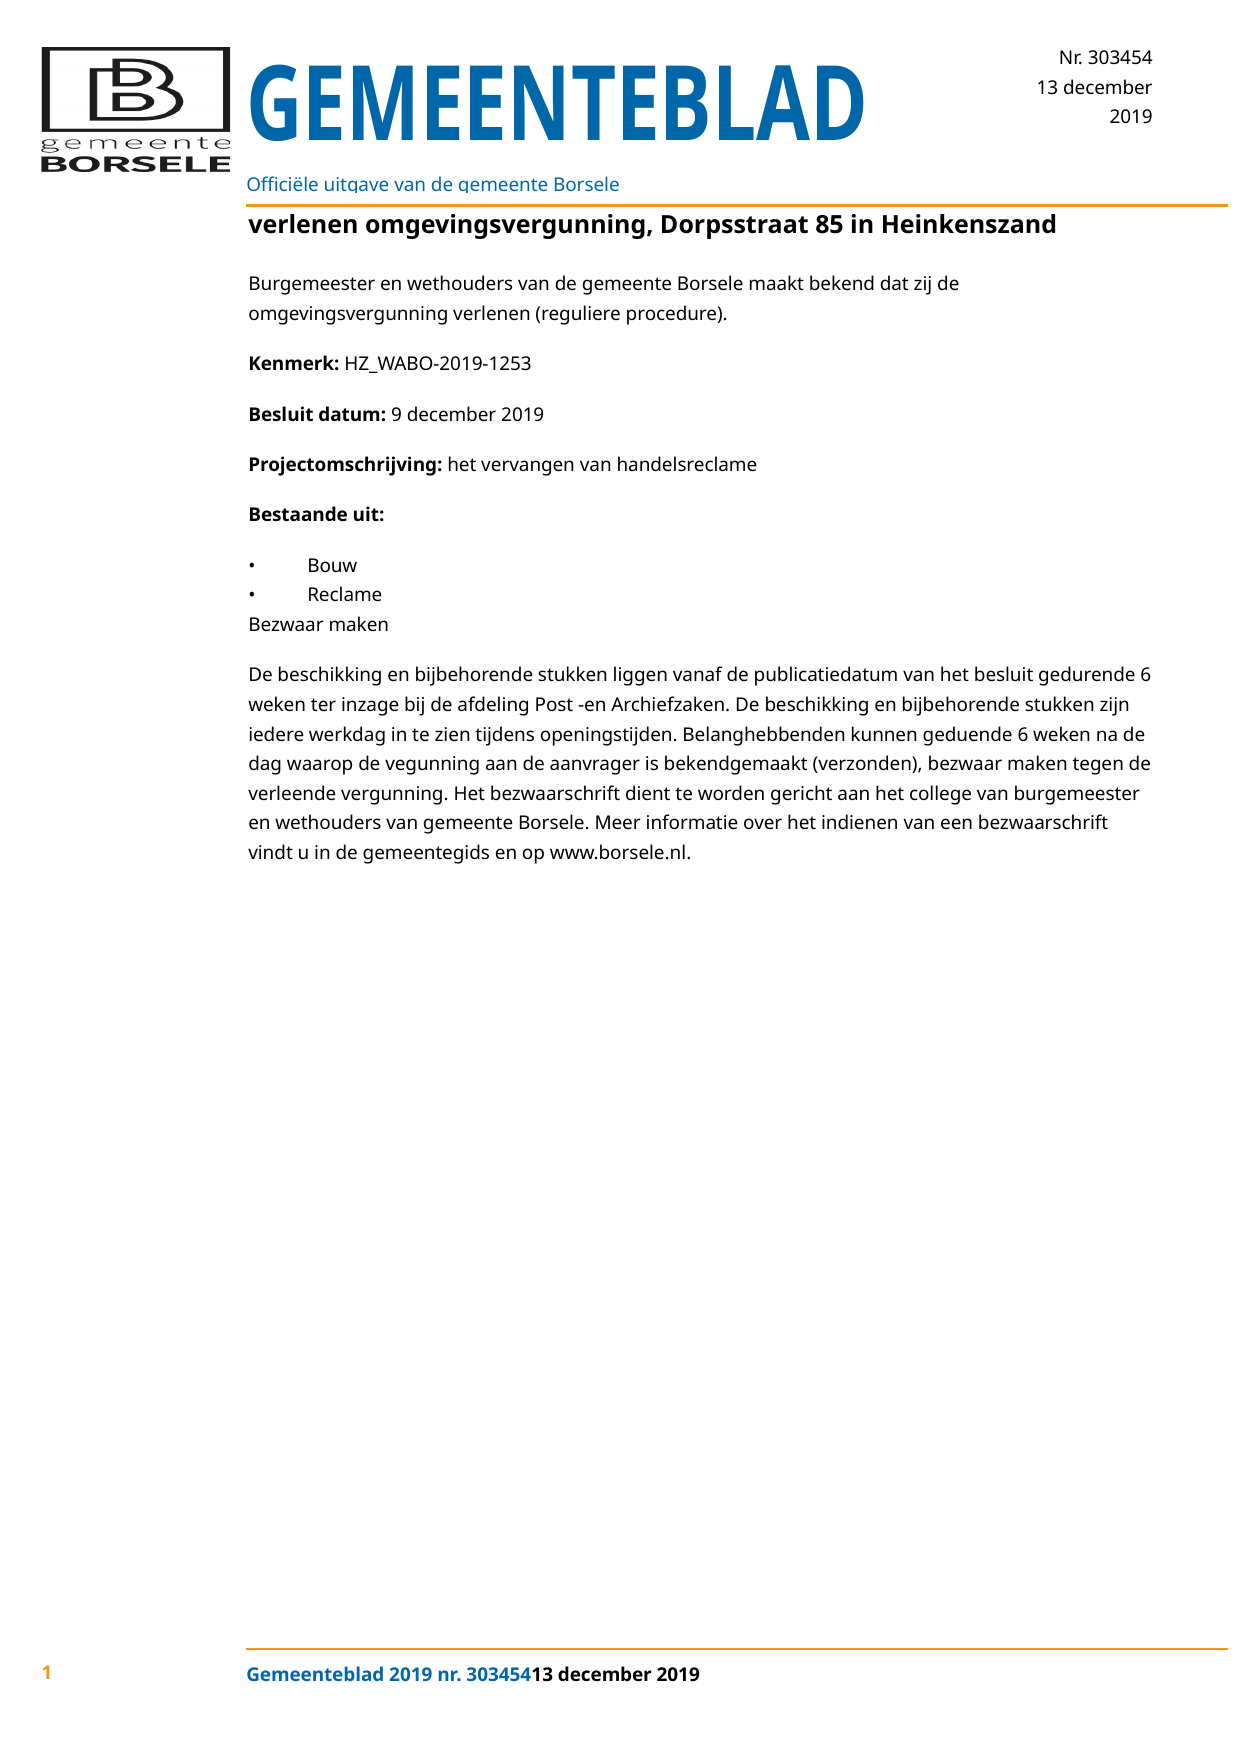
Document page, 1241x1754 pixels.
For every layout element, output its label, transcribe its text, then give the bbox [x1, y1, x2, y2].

text De beschikking en bijbehorende stukken liggen vanaf de publicatiedatum van het besluit gedurende 6 weken ter inzage bij de afdeling Post -en Archiefzaken. De beschikking en bijbehorende stukken zijn iedere werkdag in te zien tijdens openingstijden. Belanghebbenden kunnen geduende 6 weken na de dag waarop de vegunning aan de aanvrager is bekendgemaakt (verzonden), bezwaar maken tegen de verleende vergunning. Het bezwaarschrift dient te worden gericht aan het college van burgemeester en wethouders van gemeente Borsele. Meer informatie over het indienen van een bezwaarschrift vindt u in de gemeentegids en op www.borsele.nl. [248, 662, 1152, 865]
text verlenen omgevingsvergunning, Dorpsstraat 85 in Heinkenszand [248, 207, 1152, 241]
list Reclame [248, 582, 1152, 607]
text Besluit datum: 9 december 2019 [248, 401, 1152, 426]
text Kenmerk: HZ_WABO-2019-1253 [248, 350, 1152, 376]
picture [41, 47, 231, 172]
text Bezwaar maken [248, 611, 1152, 637]
text Burgemeester en wethouders van de gemeente Borsele maakt bekend dat zij de omgevingsvergunning verlenen (reguliere procedure). [248, 270, 1152, 326]
list Bouw [248, 552, 1152, 578]
text Projectomschrijving: het vervangen van handelsreclame [248, 451, 1152, 477]
text Bestaande uit: [248, 502, 1152, 527]
